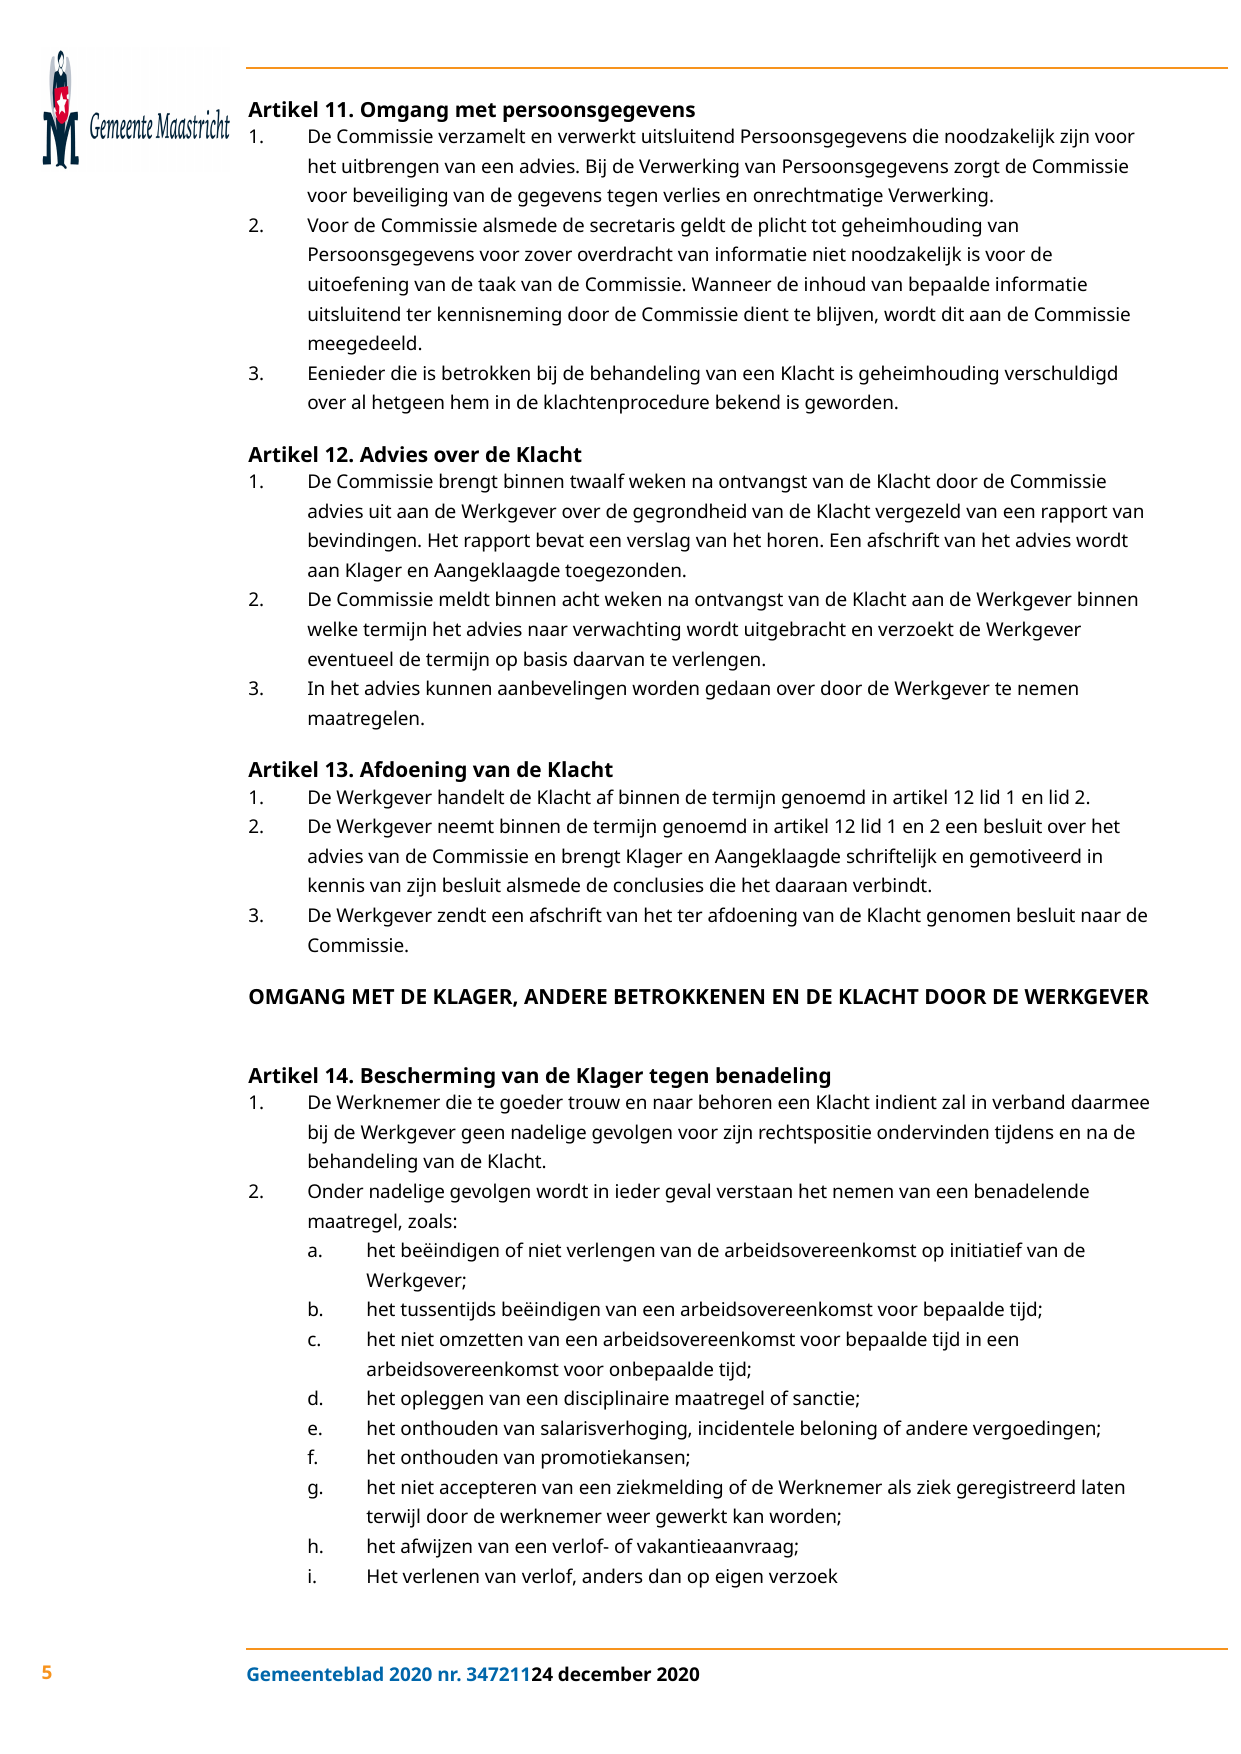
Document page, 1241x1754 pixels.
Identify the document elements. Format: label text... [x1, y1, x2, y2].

picture [41, 47, 231, 172]
text Artikel 11. Omgang met persoonsgegevens [248, 95, 1152, 123]
list het onthouden van promotiekansen; [307, 1444, 1152, 1470]
list Eenieder die is betrokken bij de behandeling van een Klacht is geheimhouding verschuldigd over al hetgeen hem in de klachtenprocedure bekend is geworden. [248, 360, 1152, 415]
list Onder nadelige gevolgen wordt in ieder geval verstaan het nemen van een benadelende maatregel, zoals: [248, 1178, 1152, 1233]
list het opleggen van een disciplinaire maatregel of sanctie; [307, 1385, 1152, 1411]
list De Werkgever handelt de Klacht af binnen de termijn genoemd in artikel 12 lid 1 en lid 2. [248, 784, 1152, 809]
text Artikel 13. Afdoening van de Klacht [248, 755, 1152, 784]
list het afwijzen van een verlof- of vakantieaanvraag; [307, 1533, 1152, 1559]
list De Commissie meldt binnen acht weken na ontvangst van de Klacht aan de Werkgever binnen welke termijn het advies naar verwachting wordt uitgebracht en verzoekt de Werkgever eventueel de termijn op basis daarvan te verlengen. [248, 587, 1152, 672]
list De Commissie brengt binnen twaalf weken na ontvangst van de Klacht door de Commissie advies uit aan de Werkgever over de gegrondheid van de Klacht vergezeld van een rapport van bevindingen. Het rapport bevat een verslag van het horen. Een afschrift van het advies wordt aan Klager en Aangeklaagde toegezonden. [248, 468, 1152, 583]
list De Werkgever neemt binnen de termijn genoemd in artikel 12 lid 1 en 2 een besluit over het advies van de Commissie en brengt Klager en Aangeklaagde schriftelijk en gemotiveerd in kennis van zijn besluit alsmede de conclusies die het daaraan verbindt. [248, 813, 1152, 898]
list het onthouden van salarisverhoging, incidentele beloning of andere vergoedingen; [307, 1415, 1152, 1441]
text Artikel 12. Advies over de Klacht [248, 440, 1152, 468]
text OMGANG MET DE KLAGER, ANDERE BETROKKENEN EN DE KLACHT DOOR DE WERKGEVER [248, 982, 1152, 1011]
list het niet accepteren van een ziekmelding of de Werknemer als ziek geregistreerd laten terwijl door de werknemer weer gewerkt kan worden; [307, 1474, 1152, 1529]
list In het advies kunnen aanbevelingen worden gedaan over door de Werkgever te nemen maatregelen. [248, 675, 1152, 731]
list De Commissie verzamelt en verwerkt uitsluitend Persoonsgegevens die noodzakelijk zijn voor het uitbrengen van een advies. Bij de Verwerking van Persoonsgegevens zorgt de Commissie voor beveiliging van de gegevens tegen verlies en onrechtmatige Verwerking. [248, 123, 1152, 208]
list De Werkgever zendt een afschrift van het ter afdoening van de Klacht genomen besluit naar de Commissie. [248, 902, 1152, 957]
text Artikel 14. Bescherming van de Klager tegen benadeling [248, 1061, 1152, 1089]
list De Werknemer die te goeder trouw en naar behoren een Klacht indient zal in verband daarmee bij de Werkgever geen nadelige gevolgen voor zijn rechtspositie ondervinden tijdens en na de behandeling van de Klacht. [248, 1089, 1152, 1174]
list Voor de Commissie alsmede de secretaris geldt de plicht tot geheimhouding van Persoonsgegevens voor zover overdracht van informatie niet noodzakelijk is voor de uitoefening van de taak van de Commissie. Wanneer de inhoud van bepaalde informatie uitsluitend ter kennisneming door de Commissie dient te blijven, wordt dit aan de Commissie meegedeeld. [248, 212, 1152, 356]
list Het verlenen van verlof, anders dan op eigen verzoek [307, 1563, 1152, 1588]
list het tussentijds beëindigen van een arbeidsovereenkomst voor bepaalde tijd; [307, 1297, 1152, 1322]
list het niet omzetten van een arbeidsovereenkomst voor bepaalde tijd in een arbeidsovereenkomst voor onbepaalde tijd; [307, 1326, 1152, 1381]
list het beëindigen of niet verlengen van de arbeidsovereenkomst op initiatief van de Werkgever; [307, 1237, 1152, 1293]
